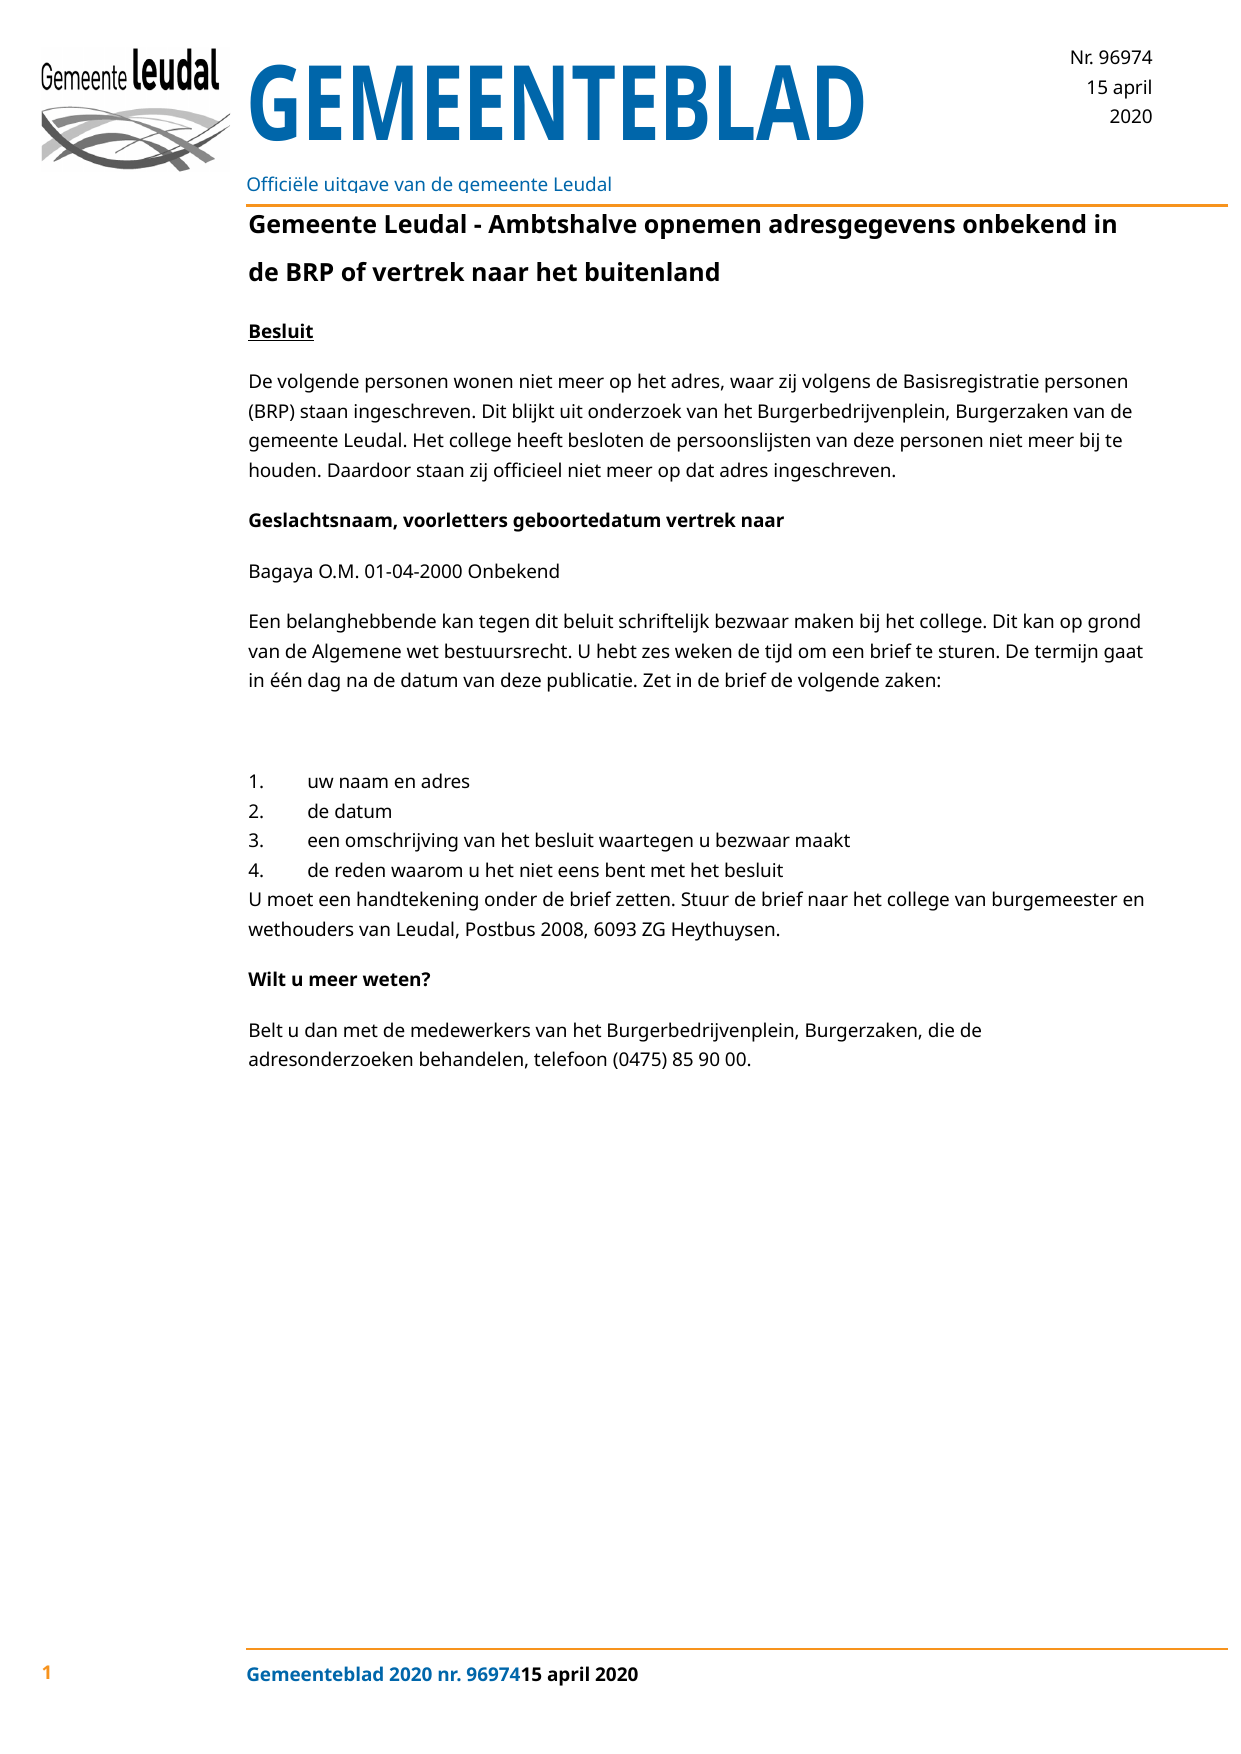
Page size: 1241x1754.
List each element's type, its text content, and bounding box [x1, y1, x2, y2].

text Belt u dan met de medewerkers van het Burgerbedrijvenplein, Burgerzaken, die de adresonderzoeken behandelen, telefoon (0475) 85 90 00. [248, 1017, 1152, 1072]
text De volgende personen wonen niet meer op het adres, waar zij volgens de Basisregistratie personen (BRP) staan ingeschreven. Dit blijkt uit onderzoek van het Burgerbedrijvenplein, Burgerzaken van de gemeente Leudal. Het college heeft besloten de persoonslijsten van deze personen niet meer bij te houden. Daardoor staan zij officieel niet meer op dat adres ingeschreven. [248, 368, 1152, 483]
list de datum [248, 798, 1152, 824]
text Besluit [248, 318, 1152, 344]
text Een belanghebbende kan tegen dit beluit schriftelijk bezwaar maken bij het college. Dit kan op grond van de Algemene wet bestuursrecht. U hebt zes weken de tijd om een brief te sturen. De termijn gaat in één dag na de datum van deze publicatie. Zet in de brief de volgende zaken: [248, 608, 1152, 693]
list de reden waarom u het niet eens bent met het besluit [248, 857, 1152, 883]
text U moet een handtekening onder de brief zetten. Stuur de brief naar het college van burgemeester en wethouders van Leudal, Postbus 2008, 6093 ZG Heythuysen. [248, 887, 1152, 942]
text Gemeente Leudal - Ambtshalve opnemen adresgegevens onbekend in de BRP of vertrek naar het buitenland [248, 207, 1152, 288]
text Geslachtsnaam, voorletters geboortedatum vertrek naar [248, 507, 1152, 533]
list een omschrijving van het besluit waartegen u bezwaar maakt [248, 827, 1152, 853]
list uw naam en adres [248, 768, 1152, 794]
text Bagaya O.M. 01-04-2000 Onbekend [248, 558, 1152, 584]
text Wilt u meer weten? [248, 967, 1152, 992]
picture [41, 47, 231, 172]
